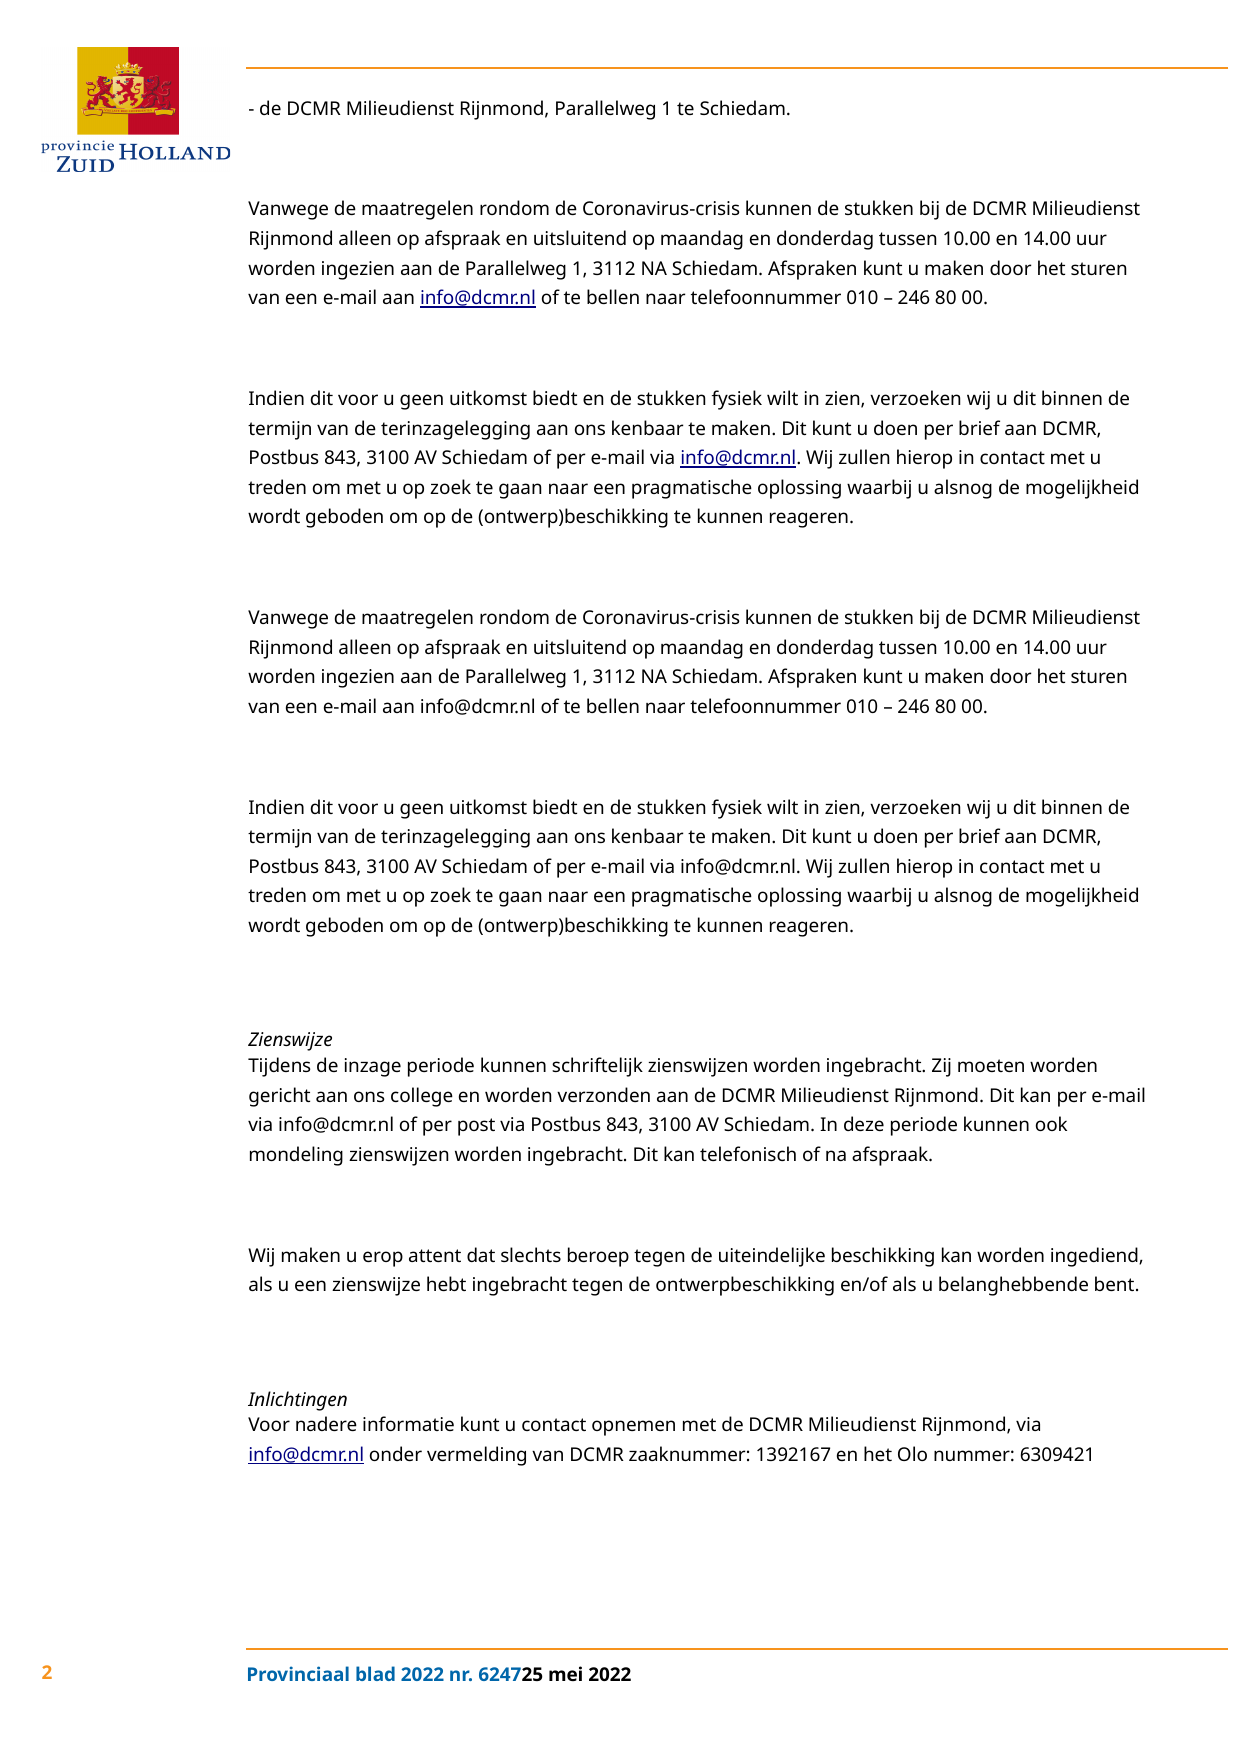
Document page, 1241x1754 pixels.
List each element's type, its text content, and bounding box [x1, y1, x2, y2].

text - de DCMR Milieudienst Rijnmond, Parallelweg 1 te Schiedam. [248, 95, 1152, 121]
text Voor nadere informatie kunt u contact opnemen met de DCMR Milieudienst Rijnmond, via info@dcmr.nl onder vermelding van DCMR zaaknummer: 1392167 en het Olo nummer: 6309421 [248, 1412, 1152, 1467]
text Inlichtingen [248, 1386, 1152, 1412]
text Wij maken u erop attent dat slechts beroep tegen de uiteindelijke beschikking kan worden ingediend, als u een zienswijze hebt ingebracht tegen de ontwerpbeschikking en/of als u belanghebbende bent. [248, 1242, 1152, 1297]
text Tijdens de inzage periode kunnen schriftelijk zienswijzen worden ingebracht. Zij moeten worden gericht aan ons college en worden verzonden aan de DCMR Milieudienst Rijnmond. Dit kan per e-mail via info@dcmr.nl of per post via Postbus 843, 3100 AV Schiedam. In deze periode kunnen ook mondeling zienswijzen worden ingebracht. Dit kan telefonisch of na afspraak. [248, 1052, 1152, 1167]
text Zienswijze [248, 1027, 1152, 1052]
text Indien dit voor u geen uitkomst biedt en de stukken fysiek wilt in zien, verzoeken wij u dit binnen de termijn van de terinzagelegging aan ons kenbaar te maken. Dit kunt u doen per brief aan DCMR, Postbus 843, 3100 AV Schiedam of per e-mail via info@dcmr.nl. Wij zullen hierop in contact met u treden om met u op zoek te gaan naar een pragmatische oplossing waarbij u alsnog de mogelijkheid wordt geboden om op de (ontwerp)beschikking te kunnen reageren. [248, 385, 1152, 529]
text Vanwege de maatregelen rondom de Coronavirus-crisis kunnen de stukken bij de DCMR Milieudienst Rijnmond alleen op afspraak en uitsluitend op maandag en donderdag tussen 10.00 en 14.00 uur worden ingezien aan de Parallelweg 1, 3112 NA Schiedam. Afspraken kunt u maken door het sturen van een e-mail aan info@dcmr.nl of te bellen naar telefoonnummer 010 – 246 80 00. [248, 196, 1152, 310]
text Indien dit voor u geen uitkomst biedt en de stukken fysiek wilt in zien, verzoeken wij u dit binnen de termijn van de terinzagelegging aan ons kenbaar te maken. Dit kunt u doen per brief aan DCMR, Postbus 843, 3100 AV Schiedam of per e-mail via info@dcmr.nl. Wij zullen hierop in contact met u treden om met u op zoek te gaan naar een pragmatische oplossing waarbij u alsnog de mogelijkheid wordt geboden om op de (ontwerp)beschikking te kunnen reageren. [248, 794, 1152, 938]
text Vanwege de maatregelen rondom de Coronavirus-crisis kunnen de stukken bij de DCMR Milieudienst Rijnmond alleen op afspraak en uitsluitend op maandag en donderdag tussen 10.00 en 14.00 uur worden ingezien aan de Parallelweg 1, 3112 NA Schiedam. Afspraken kunt u maken door het sturen van een e-mail aan info@dcmr.nl of te bellen naar telefoonnummer 010 – 246 80 00. [248, 604, 1152, 719]
picture [41, 47, 231, 172]
